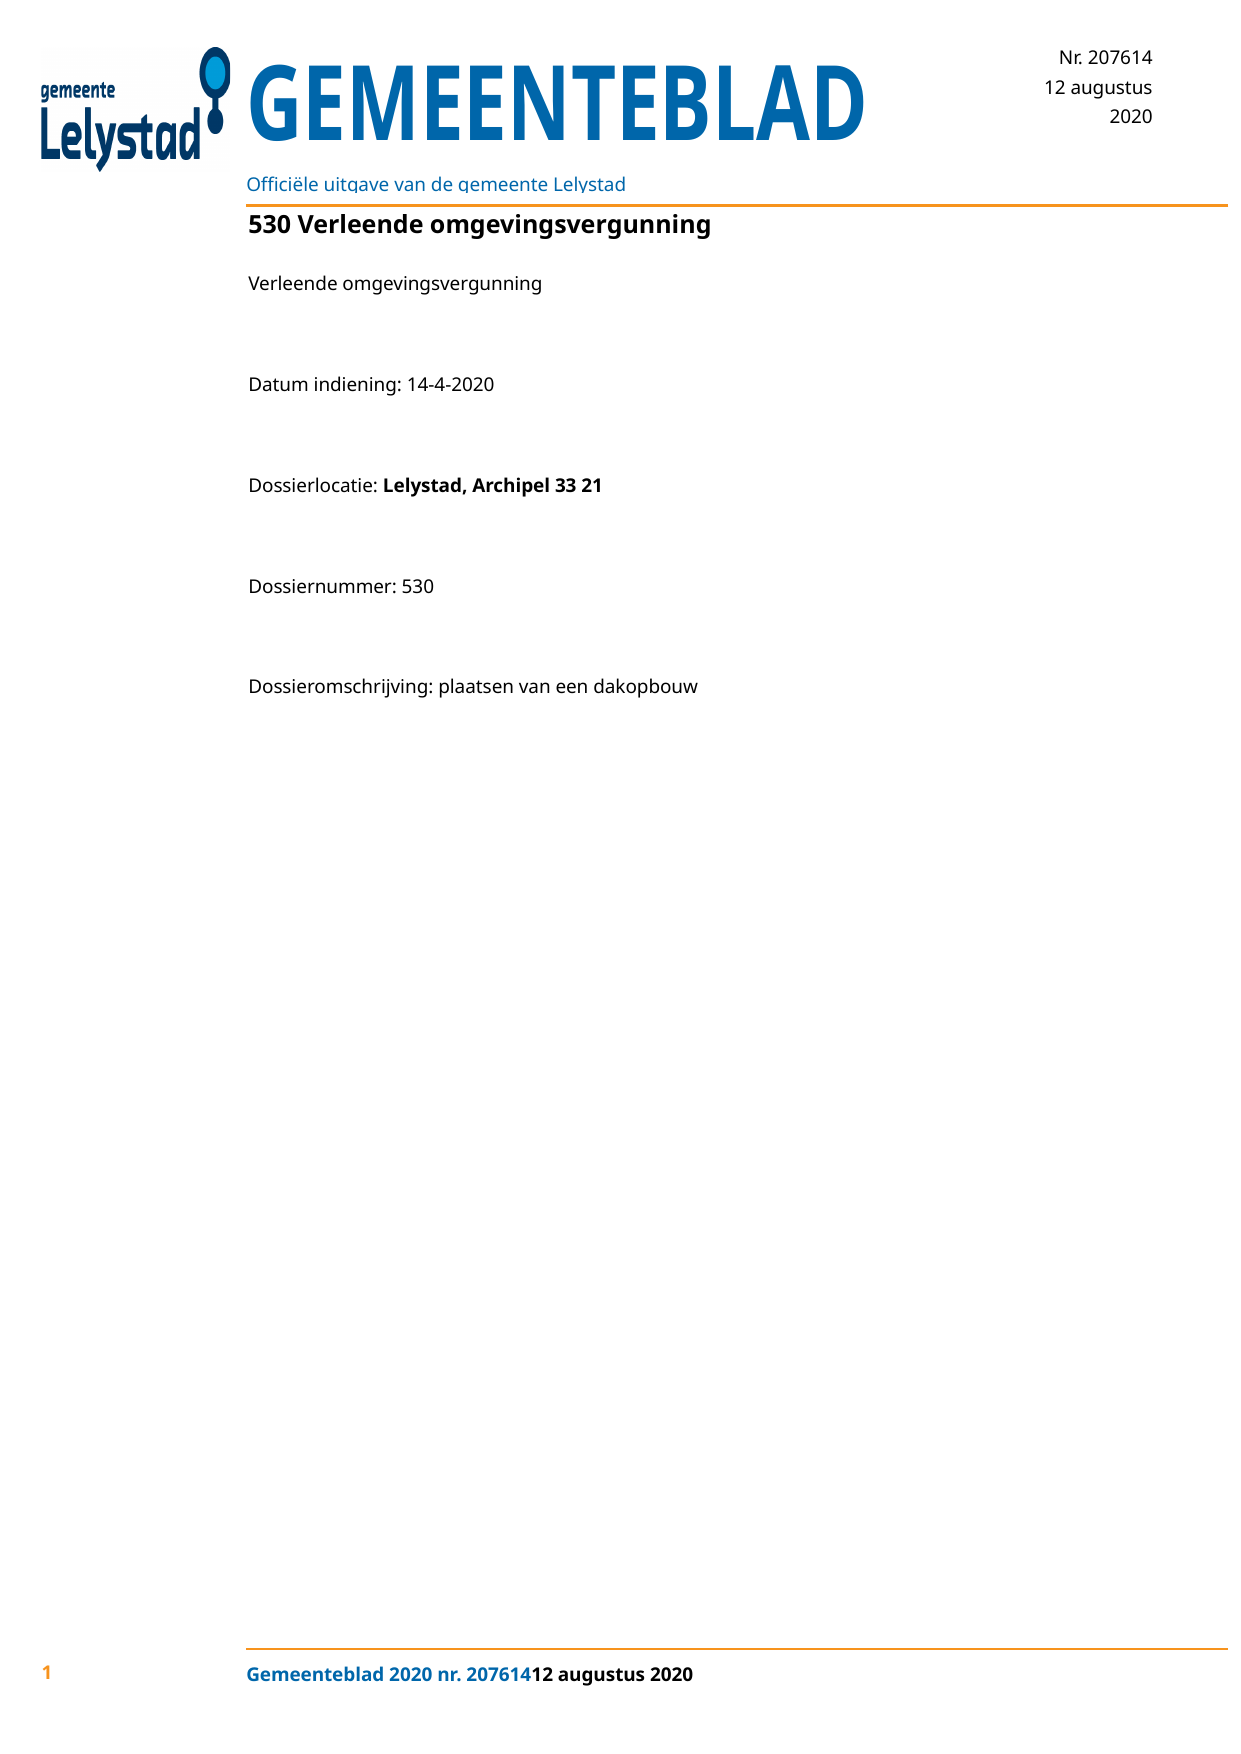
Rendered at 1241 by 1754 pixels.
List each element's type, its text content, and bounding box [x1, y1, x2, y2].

text Dossierlocatie: Lelystad, Archipel 33 21 [248, 472, 1152, 498]
text 530 Verleende omgevingsvergunning [248, 207, 1152, 241]
text Dossiernummer: 530 [248, 573, 1152, 598]
text Verleende omgevingsvergunning [248, 270, 1152, 296]
picture [41, 47, 231, 172]
text Datum indiening: 14-4-2020 [248, 371, 1152, 397]
text Dossieromschrijving: plaatsen van een dakopbouw [248, 674, 1152, 699]
